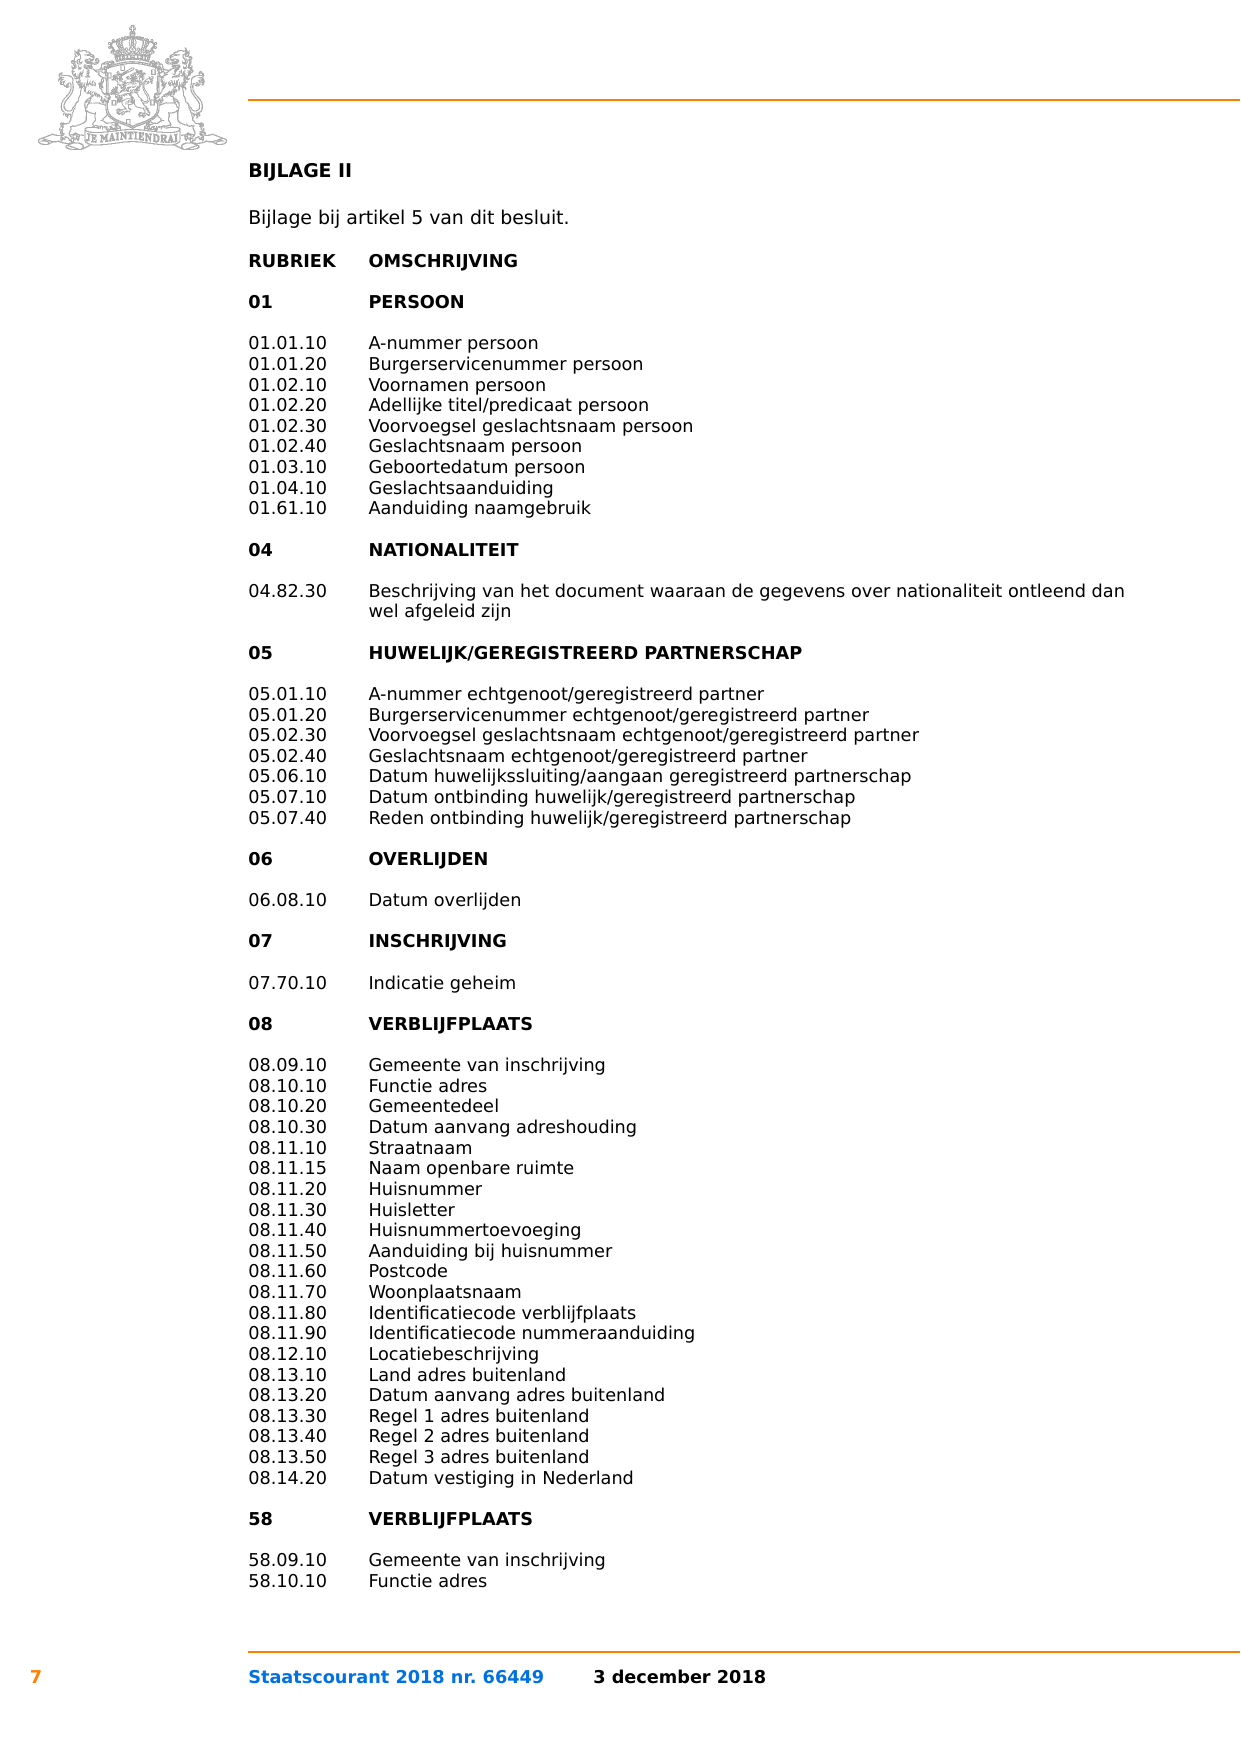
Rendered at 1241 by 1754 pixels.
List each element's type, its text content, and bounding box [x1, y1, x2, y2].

table_cell 05 [248, 643, 362, 663]
table_cell 08.13.40 [248, 1426, 362, 1447]
table_cell 06 [248, 849, 362, 869]
table_cell [248, 519, 362, 539]
table_cell 08.12.10 [248, 1344, 362, 1364]
picture [38, 25, 227, 150]
table_cell 08.11.80 [248, 1303, 362, 1323]
table_cell A-nummer echtgenoot/geregistreerd partner [363, 684, 1163, 704]
table_cell Reden ontbinding huwelijk/geregistreerd partnerschap [363, 808, 1163, 828]
table_cell Voornamen persoon [363, 375, 1163, 395]
table_cell 01.02.30 [248, 416, 362, 436]
table_cell Datum aanvang adres buitenland [363, 1385, 1163, 1406]
table_cell 08.11.90 [248, 1323, 362, 1344]
table_cell Functie adres [363, 1076, 1163, 1096]
table_cell 08.10.10 [248, 1076, 362, 1096]
table_cell 05.01.20 [248, 705, 362, 725]
table_cell Indicatie geheim [363, 973, 1163, 993]
table_cell [248, 1488, 362, 1509]
table_cell 06.08.10 [248, 890, 362, 911]
table_cell 08.11.40 [248, 1220, 362, 1241]
table_cell 04.82.30 [248, 581, 362, 622]
table_cell 05.07.40 [248, 808, 362, 828]
table_cell Postcode [363, 1261, 1163, 1282]
table_cell Geboortedatum persoon [363, 457, 1163, 478]
table_cell 05.07.10 [248, 787, 362, 808]
table_cell Adellijke titel/predicaat persoon [363, 395, 1163, 416]
table_cell Aanduiding naamgebruik [363, 498, 1163, 519]
table_cell 08.11.10 [248, 1138, 362, 1158]
table_cell 08.09.10 [248, 1055, 362, 1076]
table_cell [248, 870, 362, 890]
table_cell Datum vestiging in Nederland [363, 1468, 1163, 1488]
table_cell [363, 911, 1163, 931]
table_cell 01.02.40 [248, 436, 362, 457]
table_cell [248, 271, 362, 292]
table_cell 08.11.15 [248, 1158, 362, 1179]
table_cell Regel 3 adres buitenland [363, 1447, 1163, 1468]
table_cell [248, 622, 362, 643]
table_cell [248, 828, 362, 849]
table_cell 01.02.20 [248, 395, 362, 416]
table_cell INSCHRIJVING [363, 931, 1163, 952]
table_cell [248, 1035, 362, 1055]
table_cell Geslachtsnaam persoon [363, 436, 1163, 457]
table_cell [363, 1488, 1163, 1509]
table_cell 01.03.10 [248, 457, 362, 478]
table_cell Burgerservicenummer echtgenoot/geregistreerd partner [363, 705, 1163, 725]
table_cell NATIONALITEIT [363, 540, 1163, 560]
table_cell A-nummer persoon [363, 333, 1163, 354]
table_cell Datum overlijden [363, 890, 1163, 911]
table_cell [363, 993, 1163, 1014]
table_cell [363, 870, 1163, 890]
table_cell 08.10.20 [248, 1096, 362, 1117]
table_cell Datum ontbinding huwelijk/geregistreerd partnerschap [363, 787, 1163, 808]
table_cell 08.11.60 [248, 1261, 362, 1282]
table_cell 08.11.20 [248, 1179, 362, 1199]
table_cell 08.11.50 [248, 1241, 362, 1261]
table_cell 05.06.10 [248, 766, 362, 787]
table_cell Gemeente van inschrijving [363, 1550, 1163, 1571]
table_cell 08.13.50 [248, 1447, 362, 1468]
table_cell Datum huwelijkssluiting/aangaan geregistreerd partnerschap [363, 766, 1163, 787]
table_cell 08.14.20 [248, 1468, 362, 1488]
table_cell 58.09.10 [248, 1550, 362, 1571]
table_cell [363, 271, 1163, 292]
table_header OMSCHRIJVING [363, 251, 1163, 271]
table_cell [363, 1530, 1163, 1550]
table_cell Geslachtsaanduiding [363, 478, 1163, 498]
table_cell 05.02.30 [248, 725, 362, 746]
table_header RUBRIEK [248, 251, 362, 271]
table_cell Naam openbare ruimte [363, 1158, 1163, 1179]
table_cell HUWELIJK/GEREGISTREERD PARTNERSCHAP [363, 643, 1163, 663]
table_cell Woonplaatsnaam [363, 1282, 1163, 1303]
table_cell Aanduiding bij huisnummer [363, 1241, 1163, 1261]
table_cell 01 [248, 292, 362, 313]
table_cell 07.70.10 [248, 973, 362, 993]
table_cell [363, 663, 1163, 684]
table_cell Gemeentedeel [363, 1096, 1163, 1117]
table_cell 08.11.30 [248, 1200, 362, 1220]
table_cell Regel 1 adres buitenland [363, 1406, 1163, 1426]
table_cell [248, 952, 362, 973]
table_cell 01.02.10 [248, 375, 362, 395]
table_cell [248, 313, 362, 333]
table_cell [248, 993, 362, 1014]
table_cell [363, 622, 1163, 643]
table_cell Voorvoegsel geslachtsnaam persoon [363, 416, 1163, 436]
table_cell 08 [248, 1014, 362, 1034]
table_cell Functie adres [363, 1571, 1163, 1591]
table_cell Voorvoegsel geslachtsnaam echtgenoot/geregistreerd partner [363, 725, 1163, 746]
table_cell 08.10.30 [248, 1117, 362, 1138]
table_cell Identificatiecode verblijfplaats [363, 1303, 1163, 1323]
text Bijlage bij artikel 5 van dit besluit. [248, 207, 1163, 229]
table_cell 01.04.10 [248, 478, 362, 498]
table_cell 04 [248, 540, 362, 560]
table_cell [363, 952, 1163, 973]
table_cell 01.01.20 [248, 354, 362, 374]
table_cell 05.02.40 [248, 746, 362, 766]
table_cell 08.11.70 [248, 1282, 362, 1303]
table_cell 01.61.10 [248, 498, 362, 519]
table_cell [248, 663, 362, 684]
table_cell Straatnaam [363, 1138, 1163, 1158]
table_cell [248, 1530, 362, 1550]
subtitle BIJLAGE II [248, 160, 1163, 182]
table_cell Locatiebeschrijving [363, 1344, 1163, 1364]
table_cell VERBLIJFPLAATS [363, 1509, 1163, 1529]
table_cell Geslachtsnaam echtgenoot/geregistreerd partner [363, 746, 1163, 766]
table_cell [363, 519, 1163, 539]
table_cell 08.13.30 [248, 1406, 362, 1426]
table_cell 08.13.20 [248, 1385, 362, 1406]
table_cell Huisnummer [363, 1179, 1163, 1199]
table_cell 58.10.10 [248, 1571, 362, 1591]
table_cell 58 [248, 1509, 362, 1529]
table_cell [363, 828, 1163, 849]
table_cell 08.13.10 [248, 1365, 362, 1385]
table_cell [363, 313, 1163, 333]
table_cell Identificatiecode nummeraanduiding [363, 1323, 1163, 1344]
table_cell Datum aanvang adreshouding [363, 1117, 1163, 1138]
table_cell Huisletter [363, 1200, 1163, 1220]
table_cell Regel 2 adres buitenland [363, 1426, 1163, 1447]
table_cell Land adres buitenland [363, 1365, 1163, 1385]
table_cell 05.01.10 [248, 684, 362, 704]
table_cell [363, 560, 1163, 581]
table_cell Beschrijving van het document waaraan de gegevens over nationaliteit ontleend dan wel afgeleid zijn [363, 581, 1163, 622]
table_cell Gemeente van inschrijving [363, 1055, 1163, 1076]
table_cell 01.01.10 [248, 333, 362, 354]
table_cell [248, 560, 362, 581]
table_cell [363, 1035, 1163, 1055]
table_cell [248, 911, 362, 931]
table_cell OVERLIJDEN [363, 849, 1163, 869]
table_cell Burgerservicenummer persoon [363, 354, 1163, 374]
table_cell PERSOON [363, 292, 1163, 313]
table_cell Huisnummertoevoeging [363, 1220, 1163, 1241]
table_cell VERBLIJFPLAATS [363, 1014, 1163, 1034]
table_cell 07 [248, 931, 362, 952]
